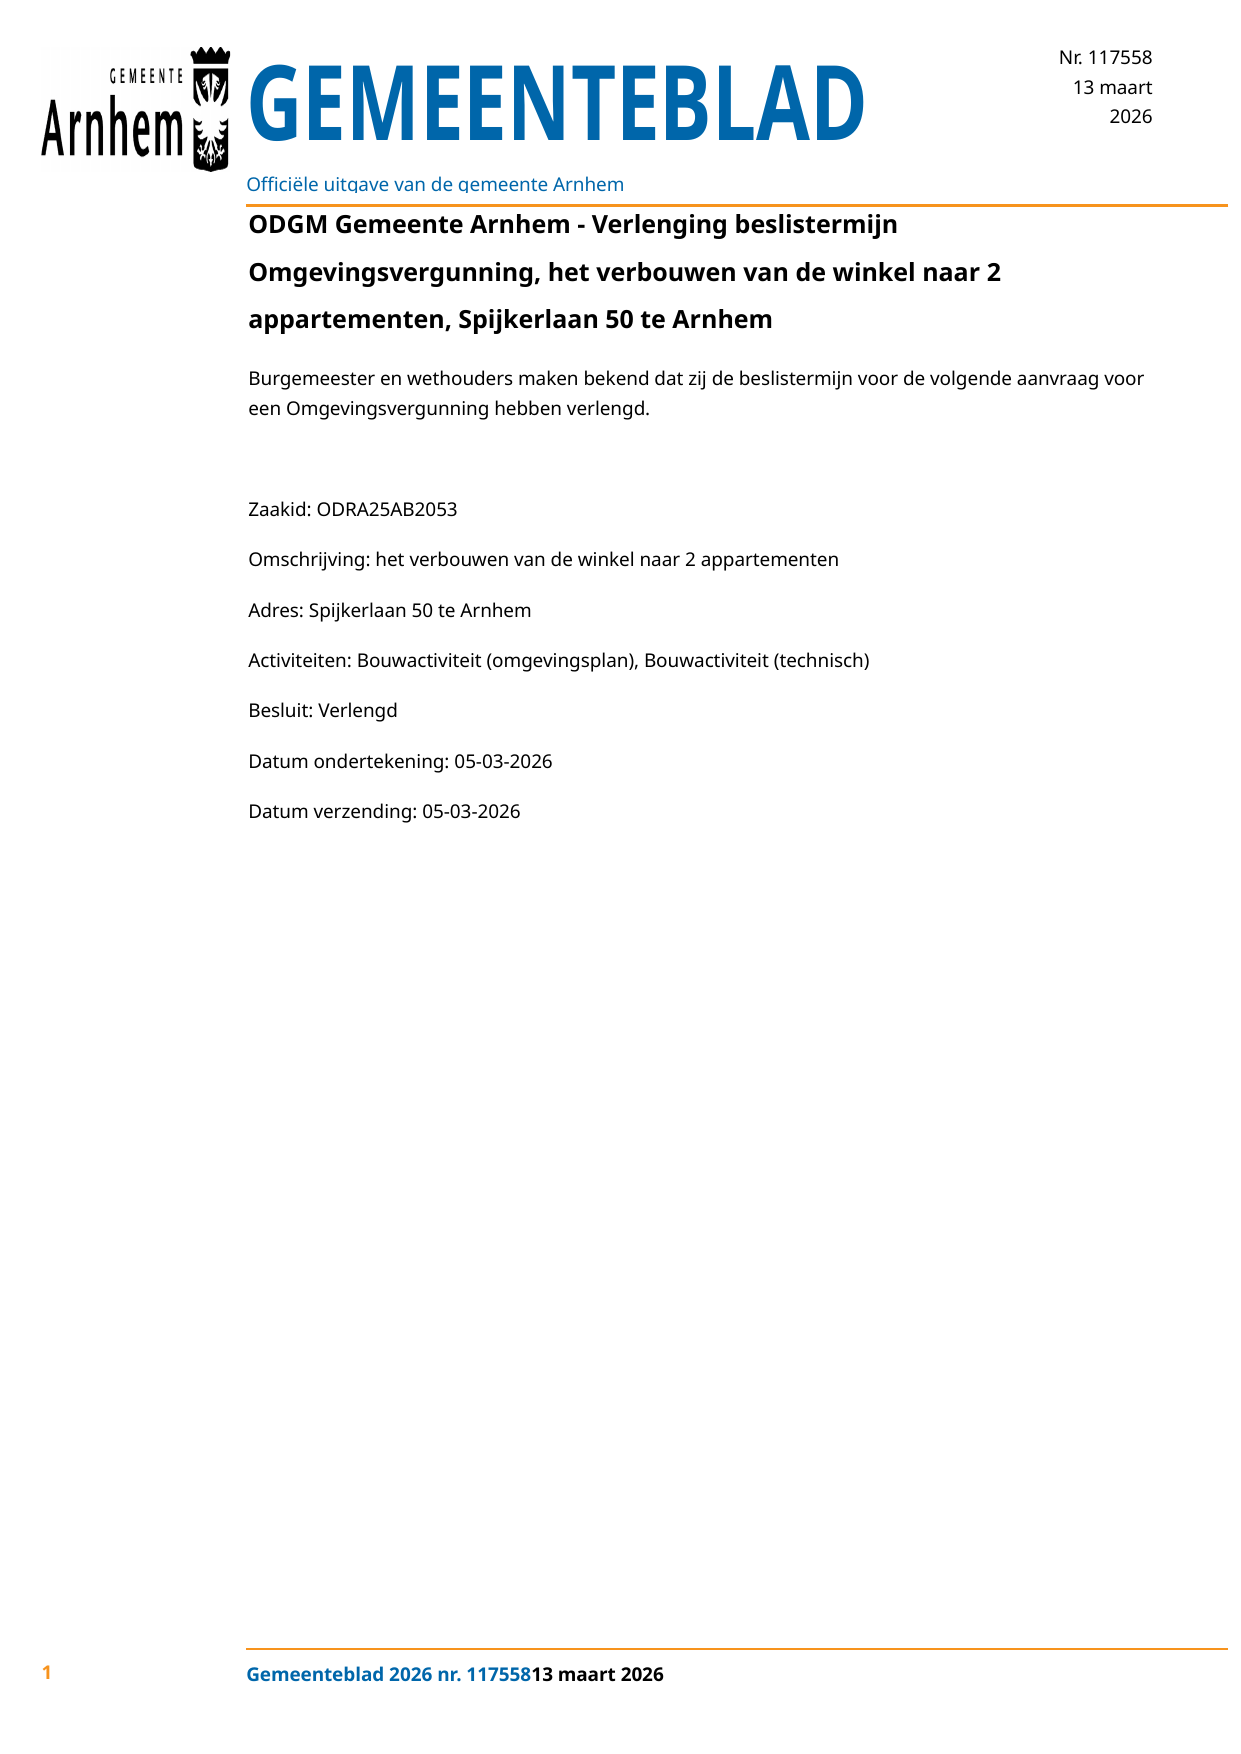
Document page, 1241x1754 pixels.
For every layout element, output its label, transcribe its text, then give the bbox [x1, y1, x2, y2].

text Adres: Spijkerlaan 50 te Arnhem [248, 597, 1152, 622]
text Datum ondertekening: 05-03-2026 [248, 748, 1152, 774]
text ODGM Gemeente Arnhem - Verlenging beslistermijn Omgevingsvergunning, het verbouwen van de winkel naar 2 appartementen, Spijkerlaan 50 te Arnhem [248, 207, 1152, 336]
picture [41, 47, 231, 172]
text Zaakid: ODRA25AB2053 [248, 496, 1152, 522]
text Besluit: Verlengd [248, 698, 1152, 723]
text Activiteiten: Bouwactiviteit (omgevingsplan), Bouwactiviteit (technisch) [248, 647, 1152, 673]
text Datum verzending: 05-03-2026 [248, 798, 1152, 824]
text Omschrijving: het verbouwen van de winkel naar 2 appartementen [248, 546, 1152, 572]
text Burgemeester en wethouders maken bekend dat zij de beslistermijn voor de volgende aanvraag voor een Omgevingsvergunning hebben verlengd. [248, 366, 1152, 421]
